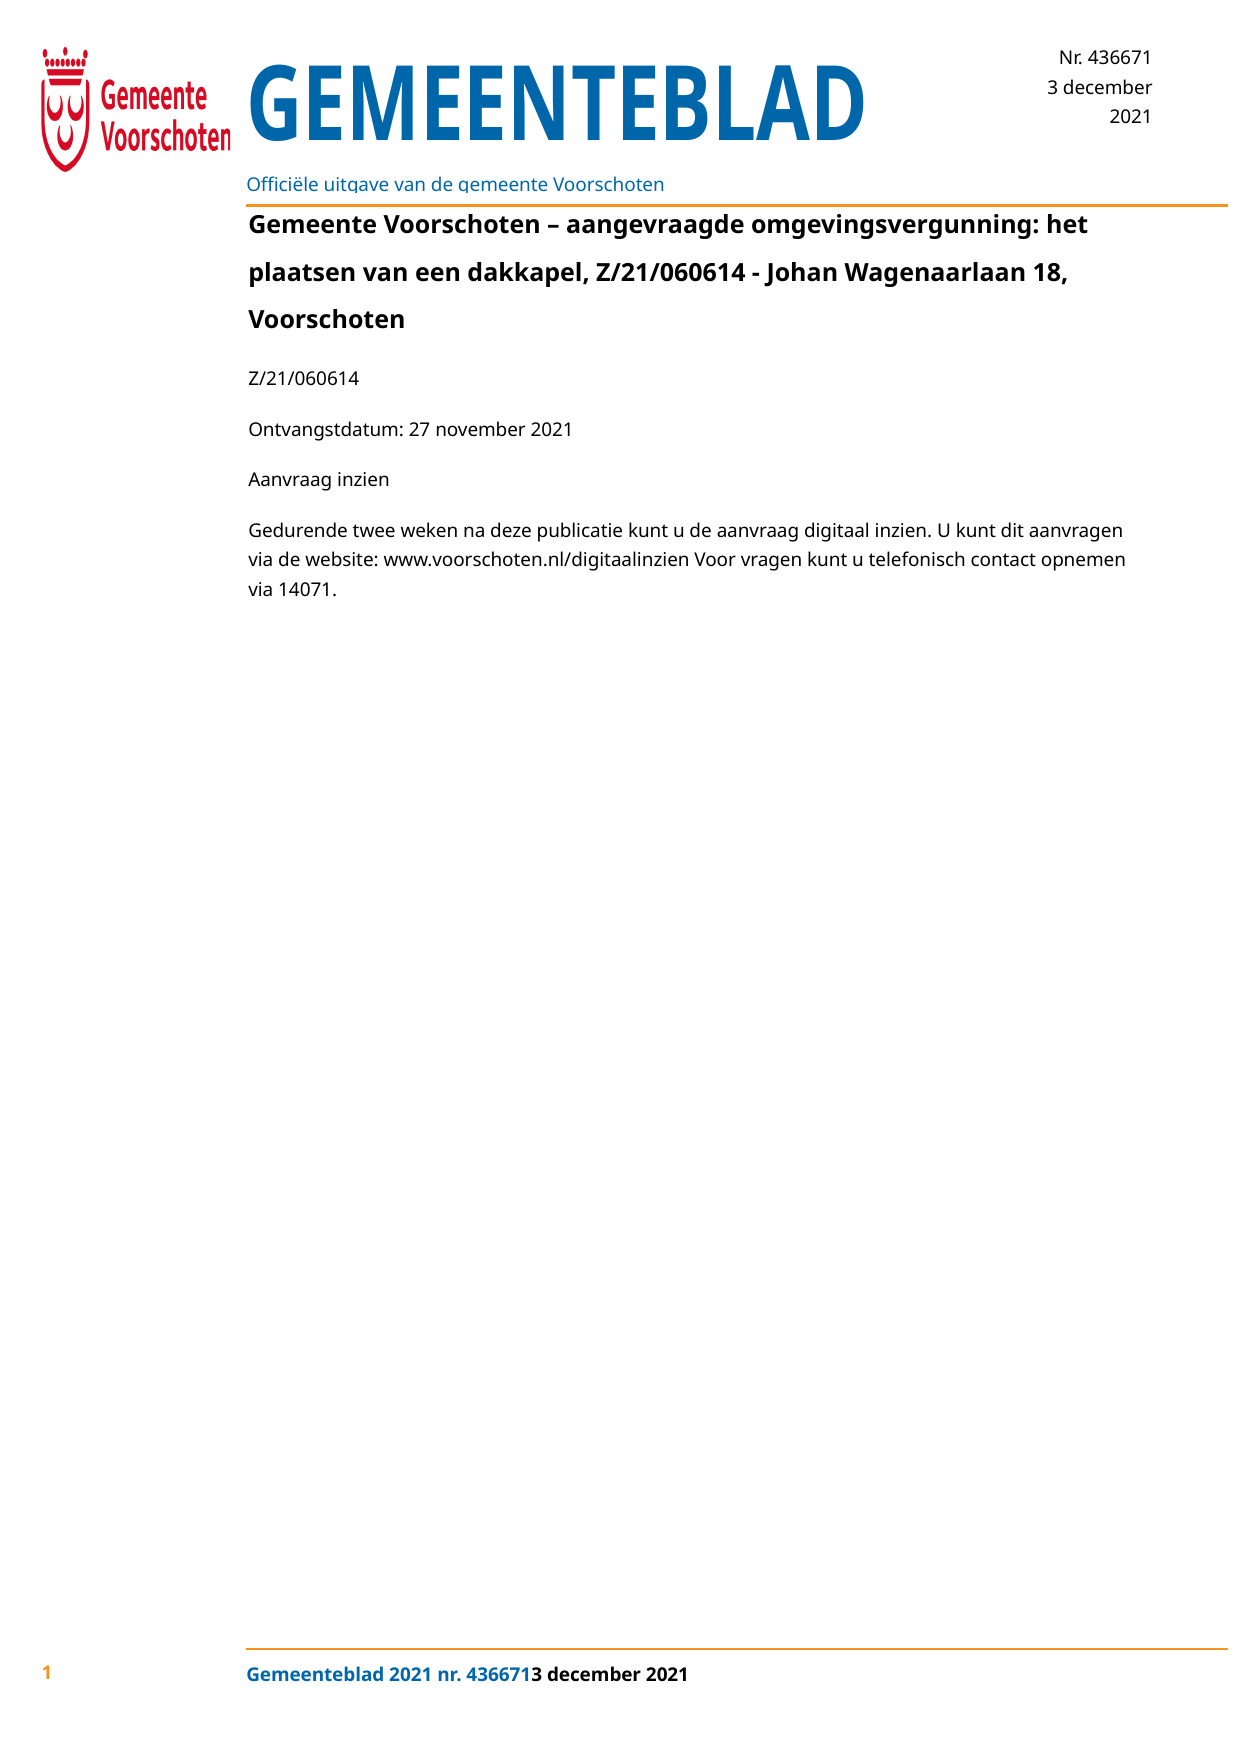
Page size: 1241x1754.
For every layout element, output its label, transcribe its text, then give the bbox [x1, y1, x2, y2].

text Gemeente Voorschoten – aangevraagde omgevingsvergunning: het plaatsen van een dakkapel, Z/21/060614 - Johan Wagenaarlaan 18, Voorschoten [248, 207, 1152, 336]
text Gedurende twee weken na deze publicatie kunt u de aanvraag digitaal inzien. U kunt dit aanvragen via de website: www.voorschoten.nl/digitaalinzien Voor vragen kunt u telefonisch contact opnemen via 14071. [248, 517, 1152, 602]
text Ontvangstdatum: 27 november 2021 [248, 416, 1152, 442]
text Z/21/060614 [248, 366, 1152, 391]
picture [41, 47, 231, 172]
text Aanvraag inzien [248, 466, 1152, 492]
